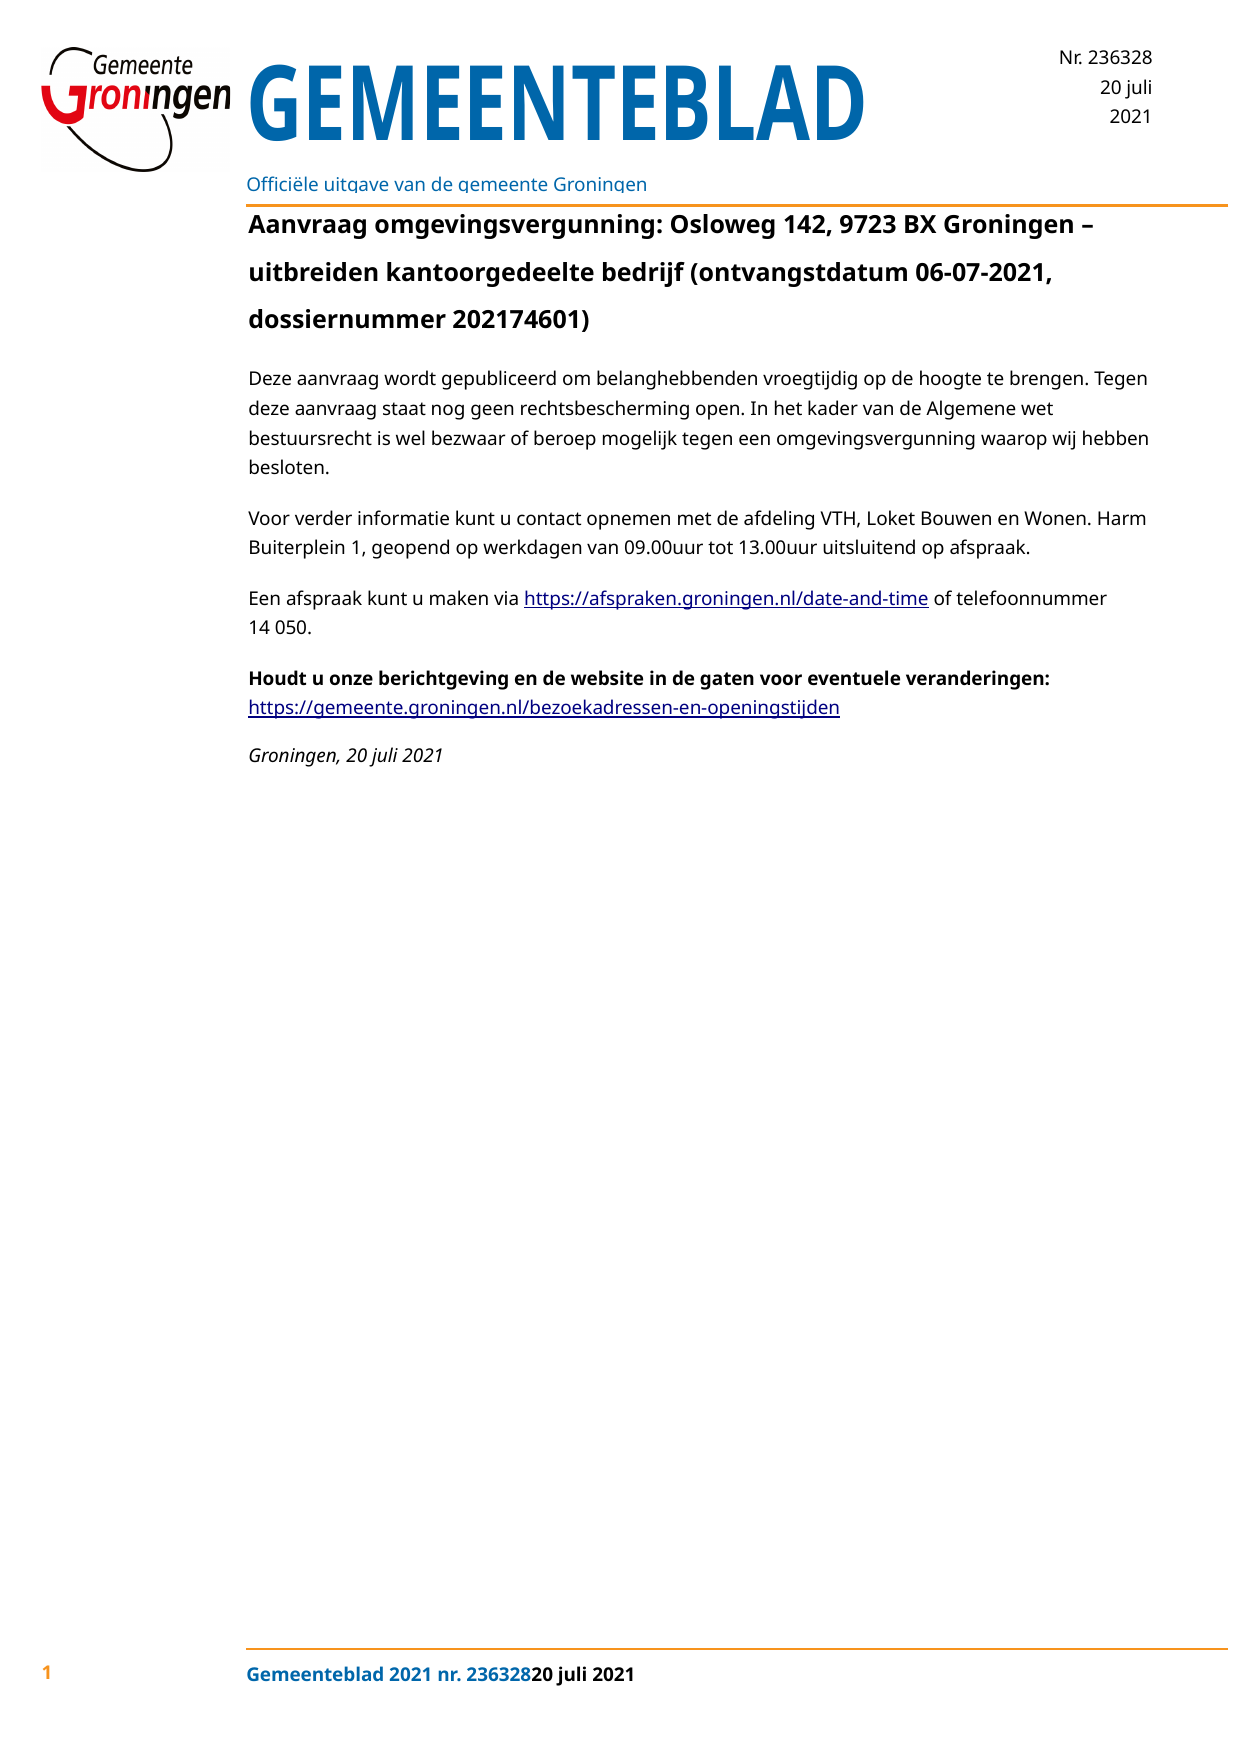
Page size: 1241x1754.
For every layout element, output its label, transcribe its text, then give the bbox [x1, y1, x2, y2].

text Groningen, 20 juli 2021 [248, 742, 1152, 768]
text Een afspraak kunt u maken via https://afspraken.groningen.nl/date-and-time of telefoonnummer 14 050. [248, 585, 1152, 640]
text Aanvraag omgevingsvergunning: Osloweg 142, 9723 BX Groningen – uitbreiden kantoorgedeelte bedrijf (ontvangstdatum 06-07-2021, dossiernummer 202174601) [248, 207, 1152, 336]
picture [41, 47, 231, 172]
text Deze aanvraag wordt gepubliceerd om belanghebbenden vroegtijdig op de hoogte te brengen. Tegen deze aanvraag staat nog geen rechtsbescherming open. In het kader van de Algemene wet bestuursrecht is wel bezwaar of beroep mogelijk tegen een omgevingsvergunning waarop wij hebben besloten. [248, 366, 1152, 480]
text Houdt u onze berichtgeving en de website in de gaten voor eventuele veranderingen: https://gemeente.groningen.nl/bezoekadressen-en-openingstijden [248, 665, 1152, 720]
text Voor verder informatie kunt u contact opnemen met de afdeling VTH, Loket Bouwen en Wonen. Harm Buiterplein 1, geopend op werkdagen van 09.00uur tot 13.00uur uitsluitend op afspraak. [248, 505, 1152, 560]
